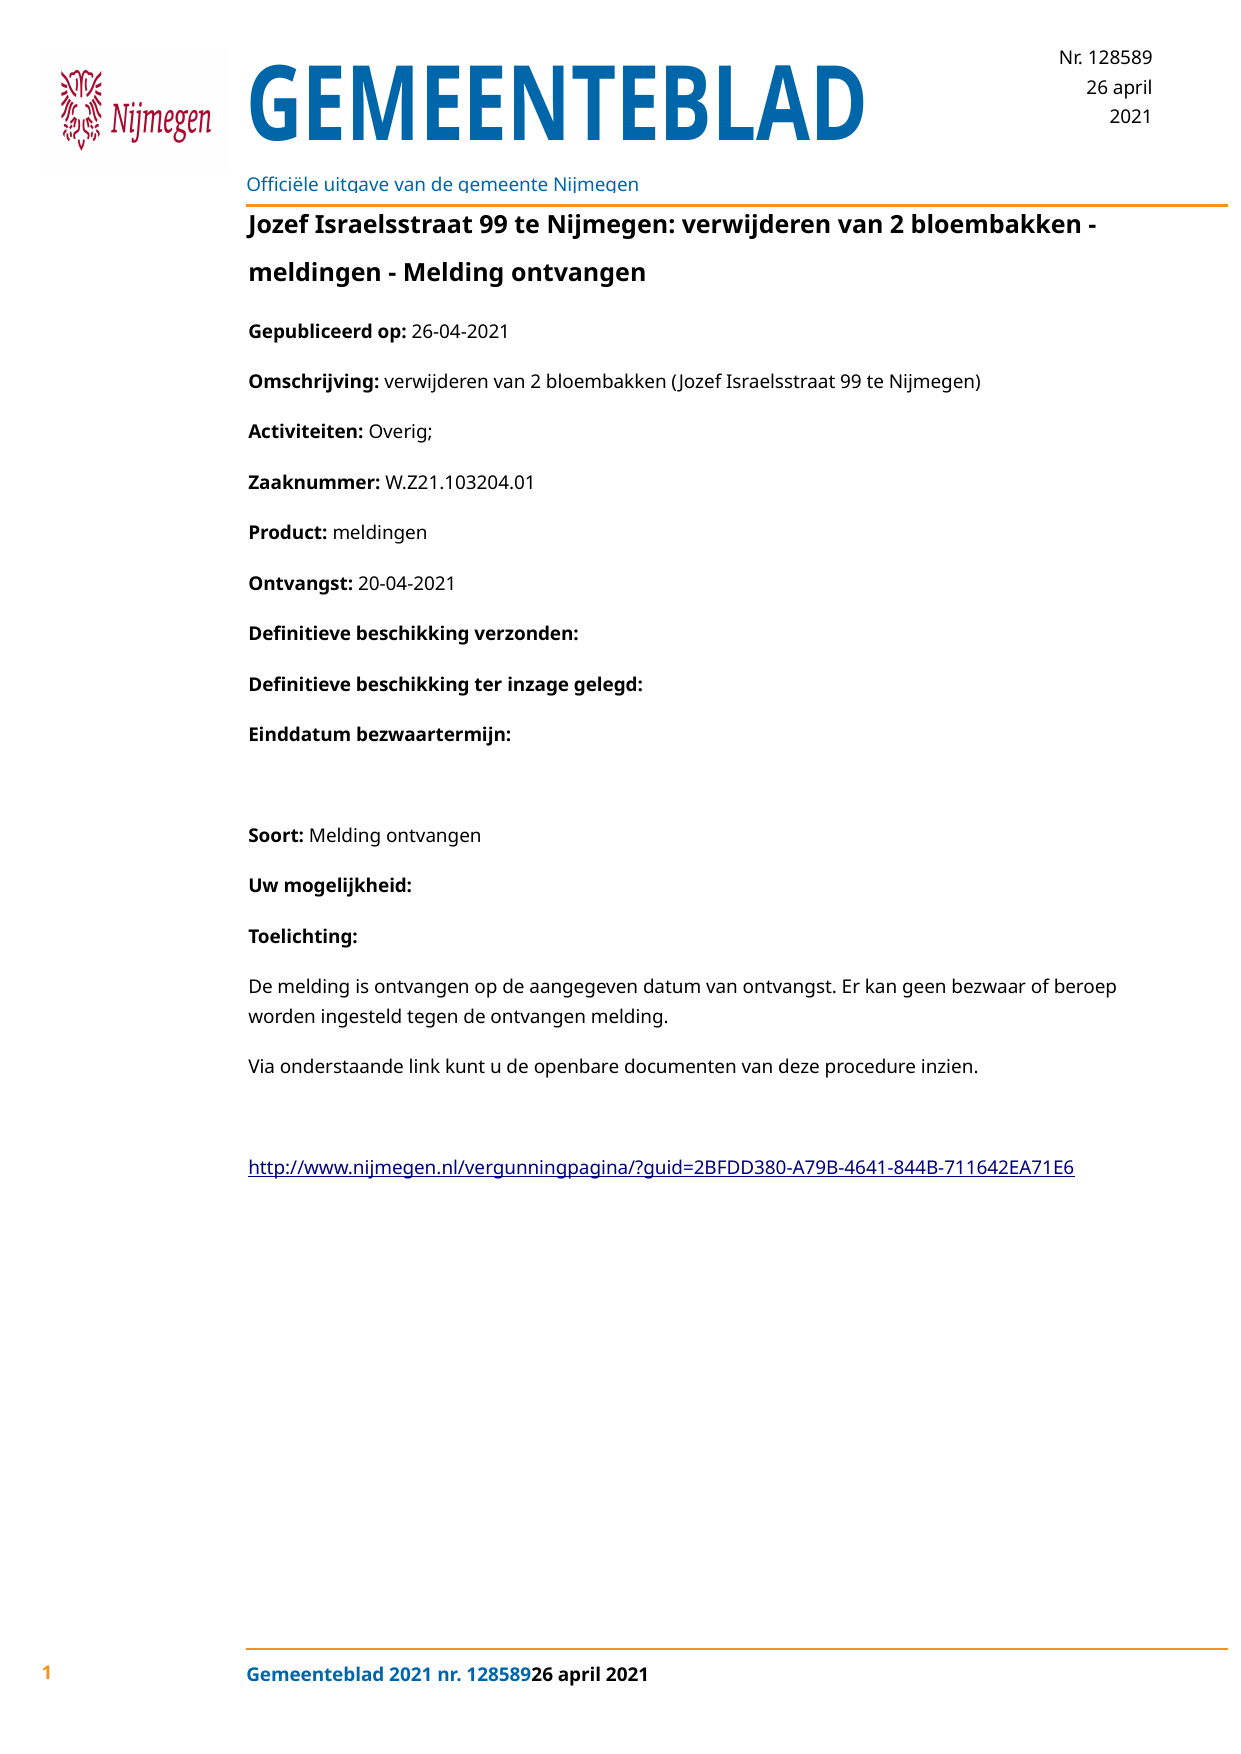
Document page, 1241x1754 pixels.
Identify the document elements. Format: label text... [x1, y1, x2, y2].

text Gepubliceerd op: 26-04-2021 [248, 318, 1152, 344]
text Uw mogelijkheid: [248, 872, 1152, 898]
text Omschrijving: verwijderen van 2 bloembakken (Jozef Israelsstraat 99 te Nijmegen) [248, 368, 1152, 394]
text Zaaknummer: W.Z21.103204.01 [248, 469, 1152, 495]
picture [41, 47, 231, 172]
text Einddatum bezwaartermijn: [248, 721, 1152, 747]
text Toelichting: [248, 923, 1152, 949]
text Jozef Israelsstraat 99 te Nijmegen: verwijderen van 2 bloembakken - meldingen - Melding ontvangen [248, 207, 1152, 288]
text http://www.nijmegen.nl/vergunningpagina/?guid=2BFDD380-A79B-4641-844B-711642EA71E6 [248, 1154, 1152, 1180]
text Via onderstaande link kunt u de openbare documenten van deze procedure inzien. [248, 1053, 1152, 1079]
text Soort: Melding ontvangen [248, 822, 1152, 848]
text Activiteiten: Overig; [248, 419, 1152, 444]
text Product: meldingen [248, 519, 1152, 545]
text Ontvangst: 20-04-2021 [248, 570, 1152, 596]
text Definitieve beschikking verzonden: [248, 620, 1152, 646]
text De melding is ontvangen op de aangegeven datum van ontvangst. Er kan geen bezwaar of beroep worden ingesteld tegen de ontvangen melding. [248, 973, 1152, 1029]
text Definitieve beschikking ter inzage gelegd: [248, 671, 1152, 697]
